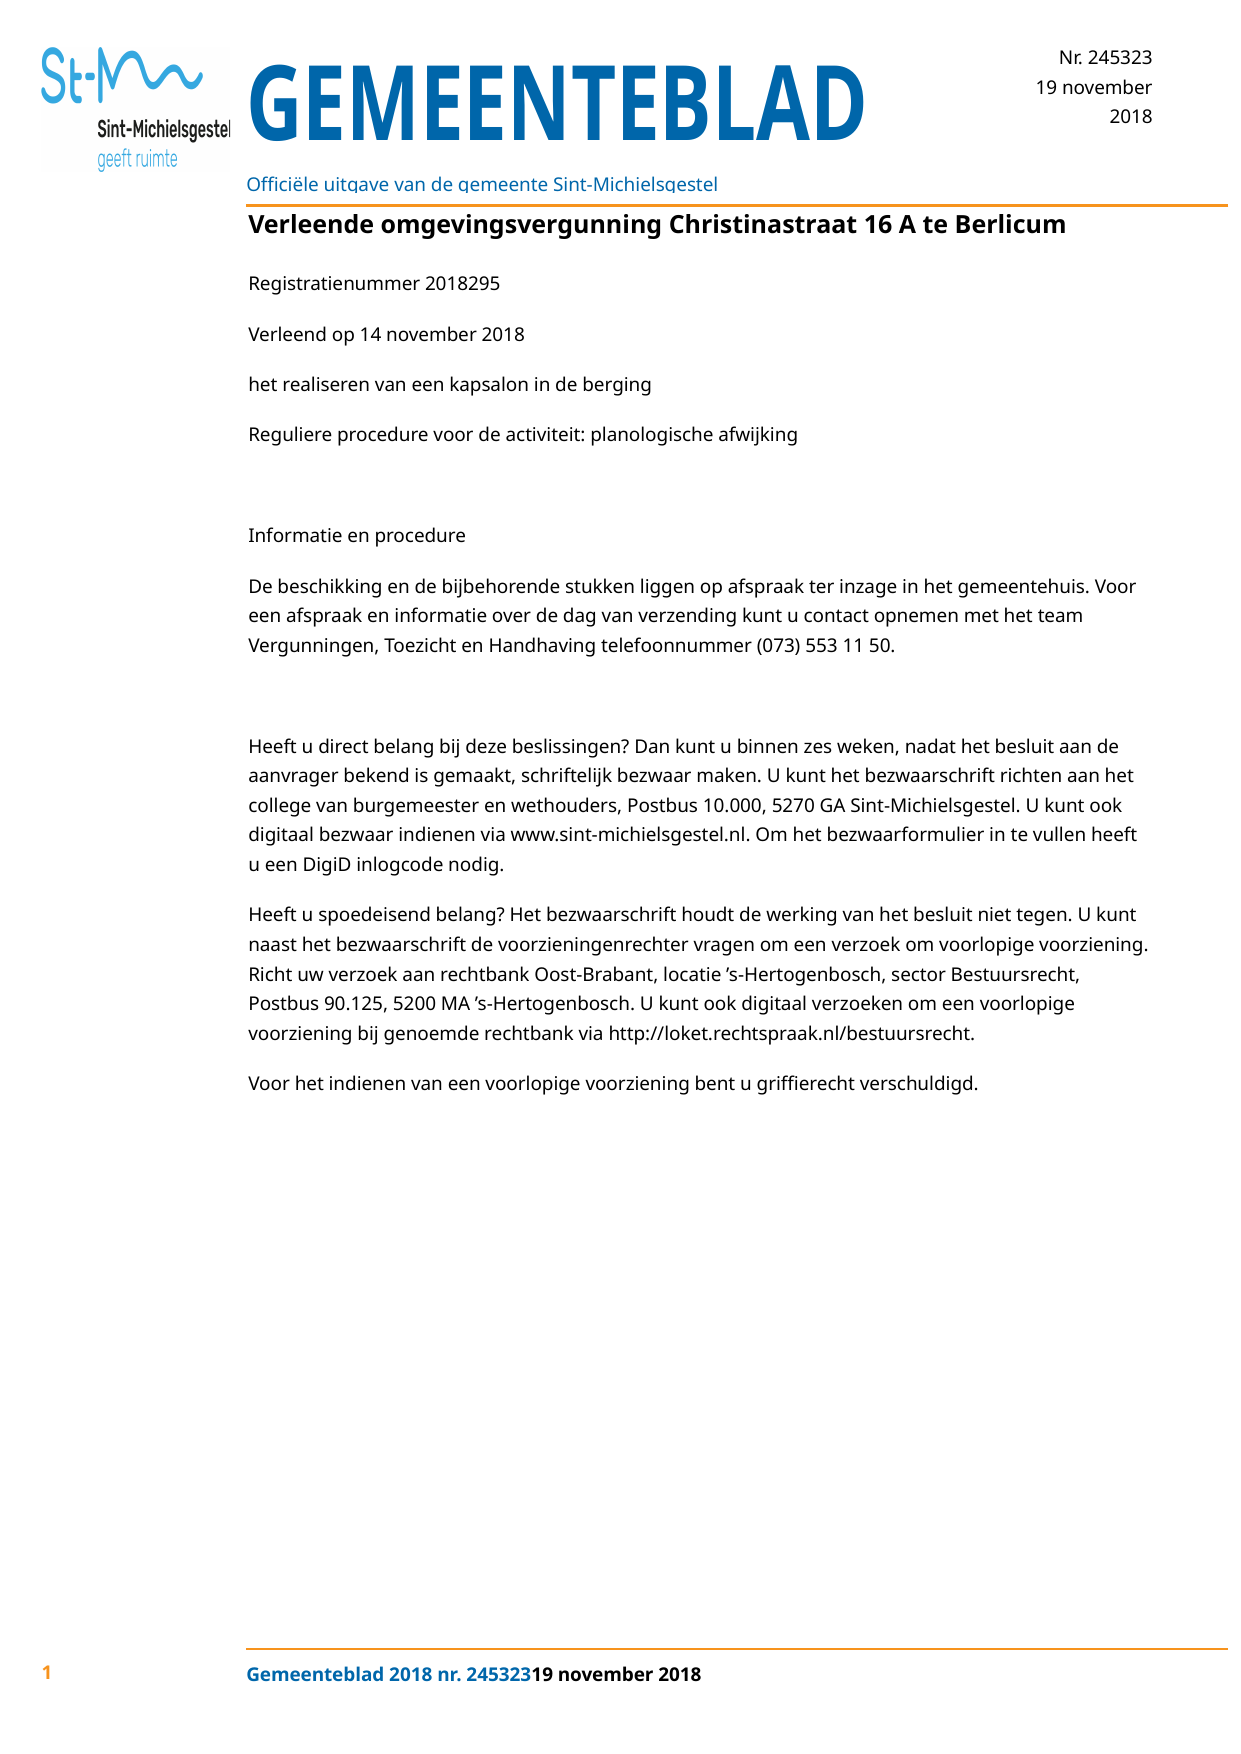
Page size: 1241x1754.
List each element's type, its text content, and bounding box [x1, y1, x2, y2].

text De beschikking en de bijbehorende stukken liggen op afspraak ter inzage in het gemeentehuis. Voor een afspraak en informatie over de dag van verzending kunt u contact opnemen met het team Vergunningen, Toezicht en Handhaving telefoonnummer (073) 553 11 50. [248, 573, 1152, 658]
text Verleende omgevingsvergunning Christinastraat 16 A te Berlicum [248, 207, 1152, 241]
text Reguliere procedure voor de activiteit: planologische afwijking [248, 422, 1152, 447]
text het realiseren van een kapsalon in de berging [248, 371, 1152, 397]
text Heeft u spoedeisend belang? Het bezwaarschrift houdt de werking van het besluit niet tegen. U kunt naast het bezwaarschrift de voorzieningenrechter vragen om een verzoek om voorlopige voorziening. Richt uw verzoek aan rechtbank Oost-Brabant, locatie ’s-Hertogenbosch, sector Bestuursrecht, Postbus 90.125, 5200 MA ’s-Hertogenbosch. U kunt ook digitaal verzoeken om een voorlopige voorziening bij genoemde rechtbank via http://loket.rechtspraak.nl/bestuursrecht. [248, 902, 1152, 1046]
text Registratienummer 2018295 [248, 270, 1152, 296]
text Voor het indienen van een voorlopige voorziening bent u griffierecht verschuldigd. [248, 1070, 1152, 1096]
text Verleend op 14 november 2018 [248, 321, 1152, 346]
text Informatie en procedure [248, 522, 1152, 548]
text Heeft u direct belang bij deze beslissingen? Dan kunt u binnen zes weken, nadat het besluit aan de aanvrager bekend is gemaakt, schriftelijk bezwaar maken. U kunt het bezwaarschrift richten aan het college van burgemeester en wethouders, Postbus 10.000, 5270 GA Sint-Michielsgestel. U kunt ook digitaal bezwaar indienen via www.sint-michielsgestel.nl. Om het bezwaarformulier in te vullen heeft u een DigiD inlogcode nodig. [248, 733, 1152, 877]
picture [41, 47, 231, 172]
